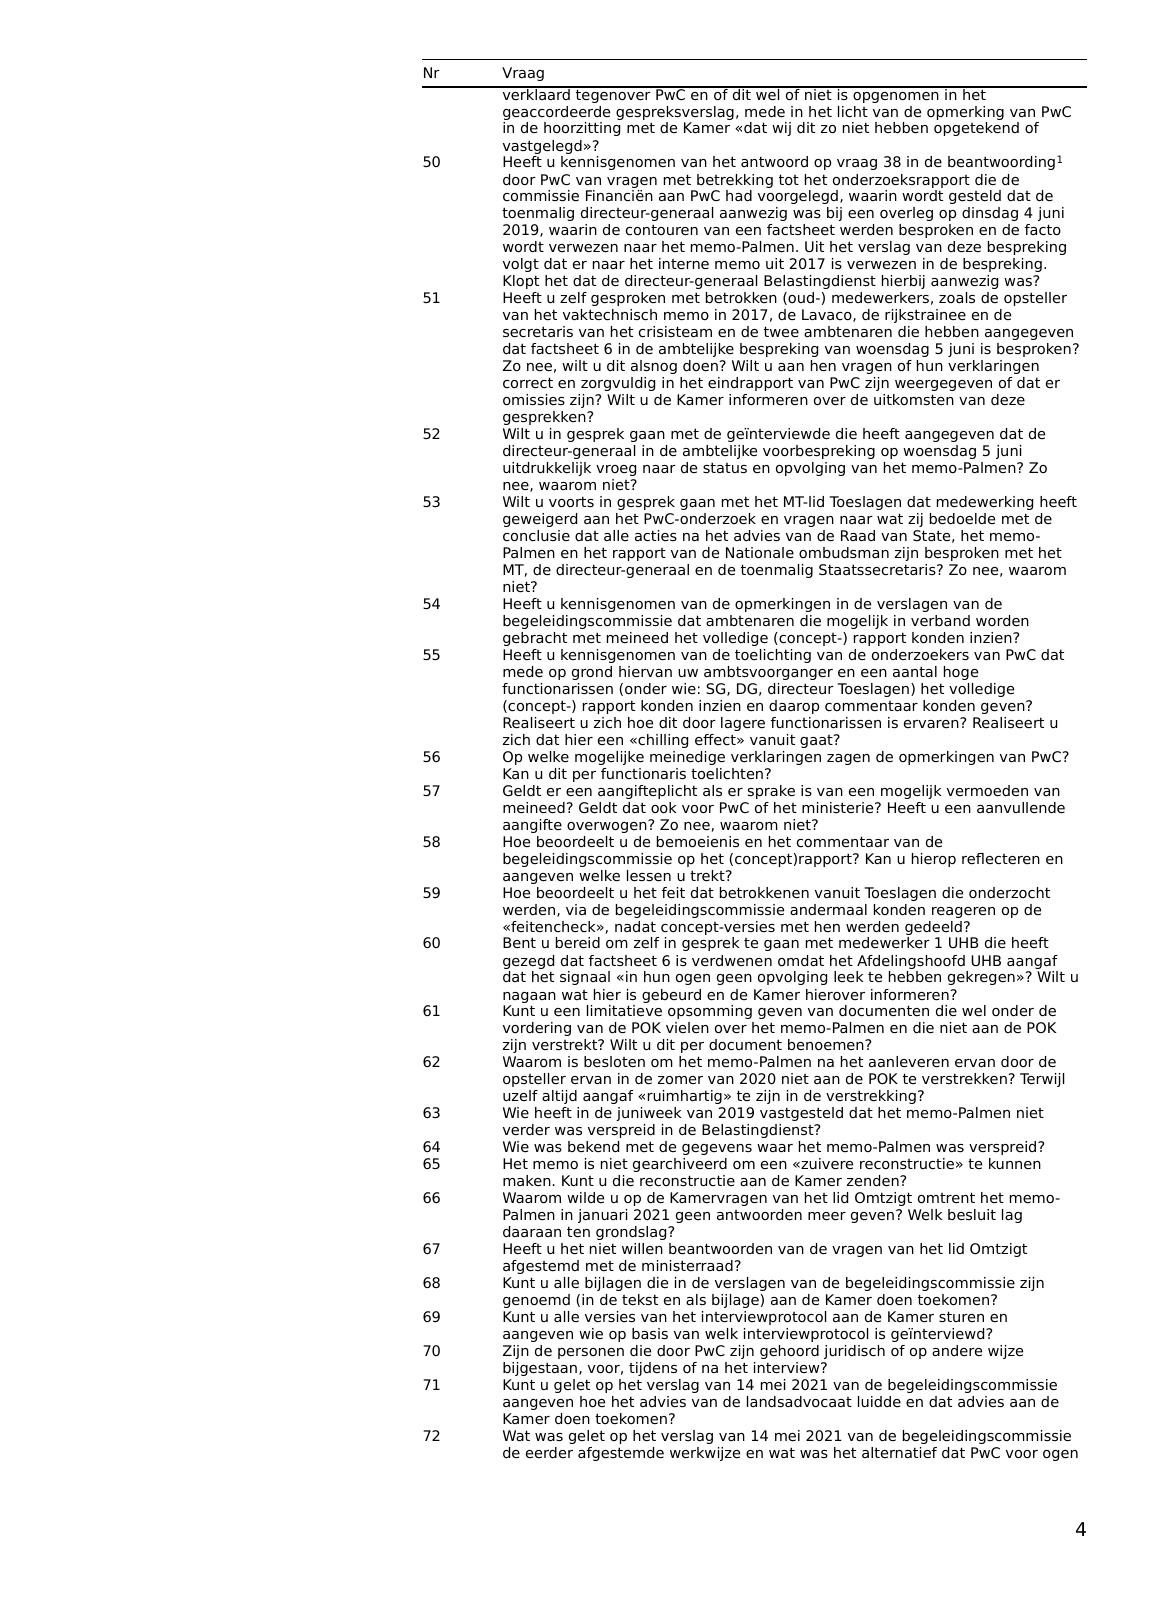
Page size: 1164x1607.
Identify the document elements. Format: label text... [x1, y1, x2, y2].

table_cell Wie was bekend met de gegevens waar het memo-Palmen was verspreid? [496, 1139, 1087, 1156]
table_cell 64 [422, 1139, 496, 1156]
table_cell 67 [422, 1241, 496, 1275]
table_cell 50 [422, 154, 496, 290]
table_cell 70 [422, 1343, 496, 1377]
table_cell Kunt u alle versies van het interviewprotocol aan de Kamer sturen en aangeven wie op basis van welk interviewprotocol is geïnterviewd? [496, 1309, 1087, 1343]
table_cell 63 [422, 1105, 496, 1139]
table_cell 69 [422, 1309, 496, 1343]
table_cell Heeft u kennisgenomen van de toelichting van de onderzoekers van PwC dat mede op grond hiervan uw ambtsvoorganger en een aantal hoge functionarissen (onder wie: SG, DG, directeur Toeslagen) het volledige (concept-) rapport konden inzien en daarop commentaar konden geven? Realiseert u zich hoe dit door lagere functionarissen is ervaren? Realiseert u zich dat hier een «chilling effect» vanuit gaat? [496, 647, 1087, 749]
table_cell Kunt u een limitatieve opsomming geven van documenten die wel onder de vordering van de POK vielen over het memo-Palmen en die niet aan de POK zijn verstrekt? Wilt u dit per document benoemen? [496, 1003, 1087, 1054]
table_cell 60 [422, 935, 496, 1003]
table_cell Heeft u zelf gesproken met betrokken (oud-) medewerkers, zoals de opsteller van het vaktechnisch memo in 2017, de Lavaco, de rijkstrainee en de secretaris van het crisisteam en de twee ambtenaren die hebben aangegeven dat factsheet 6 in de ambtelijke bespreking van woensdag 5 juni is besproken? Zo nee, wilt u dit alsnog doen? Wilt u aan hen vragen of hun verklaringen correct en zorgvuldig in het eindrapport van PwC zijn weergegeven of dat er omissies zijn? Wilt u de Kamer informeren over de uitkomsten van deze gesprekken? [496, 290, 1087, 426]
table_cell Bent u bereid om zelf in gesprek te gaan met medewerker 1 UHB die heeft gezegd dat factsheet 6 is verdwenen omdat het Afdelingshoofd UHB aangaf dat het signaal «in hun ogen geen opvolging leek te hebben gekregen»? Wilt u nagaan wat hier is gebeurd en de Kamer hierover informeren? [496, 935, 1087, 1003]
table_cell Wie heeft in de juniweek van 2019 vastgesteld dat het memo-Palmen niet verder was verspreid in de Belastingdienst? [496, 1105, 1087, 1139]
table_cell Heeft u kennisgenomen van de opmerkingen in de verslagen van de begeleidingscommissie dat ambtenaren die mogelijk in verband worden gebracht met meineed het volledige (concept-) rapport konden inzien? [496, 596, 1087, 647]
table_cell Geldt er een aangifteplicht als er sprake is van een mogelijk vermoeden van meineed? Geldt dat ook voor PwC of het ministerie? Heeft u een aanvullende aangifte overwogen? Zo nee, waarom niet? [496, 783, 1087, 833]
table_cell 65 [422, 1156, 496, 1190]
table_cell Heeft u kennisgenomen van het antwoord op vraag 38 in de beantwoording1 door PwC van vragen met betrekking tot het onderzoeksrapport die de commissie Financiën aan PwC had voorgelegd, waarin wordt gesteld dat de toenmalig directeur-generaal aanwezig was bij een overleg op dinsdag 4 juni 2019, waarin de contouren van een factsheet werden besproken en de facto wordt verwezen naar het memo-Palmen. Uit het verslag van deze bespreking volgt dat er naar het interne memo uit 2017 is verwezen in de bespreking. Klopt het dat de directeur-generaal Belastingdienst hierbij aanwezig was? [496, 154, 1087, 290]
table_cell 55 [422, 647, 496, 749]
table_header Vraag [496, 60, 1087, 86]
table_cell 51 [422, 290, 496, 426]
table_cell Hoe beoordeelt u het feit dat betrokkenen vanuit Toeslagen die onderzocht werden, via de begeleidingscommissie andermaal konden reageren op de «feitencheck», nadat concept-versies met hen werden gedeeld? [496, 885, 1087, 935]
table_cell 52 [422, 426, 496, 494]
table_cell Wat was gelet op het verslag van 14 mei 2021 van de begeleidingscommissie de eerder afgestemde werkwijze en wat was het alternatief dat PwC voor ogen [496, 1428, 1087, 1462]
table_cell verklaard tegenover PwC en of dit wel of niet is opgenomen in het geaccordeerde gespreksverslag, mede in het licht van de opmerking van PwC in de hoorzitting met de Kamer «dat wij dit zo niet hebben opgetekend of vastgelegd»? [496, 88, 1087, 154]
table_cell 71 [422, 1377, 496, 1428]
table_cell Waarom wilde u op de Kamervragen van het lid Omtzigt omtrent het memo-Palmen in januari 2021 geen antwoorden meer geven? Welk besluit lag daaraan ten grondslag? [496, 1190, 1087, 1241]
table_header Nr [422, 60, 496, 86]
table_cell Het memo is niet gearchiveerd om een «zuivere reconstructie» te kunnen maken. Kunt u die reconstructie aan de Kamer zenden? [496, 1156, 1087, 1190]
table_cell 53 [422, 494, 496, 596]
table_cell 62 [422, 1054, 496, 1105]
table_cell Wilt u in gesprek gaan met de geïnterviewde die heeft aangegeven dat de directeur-generaal in de ambtelijke voorbespreking op woensdag 5 juni uitdrukkelijk vroeg naar de status en opvolging van het memo-Palmen? Zo nee, waarom niet? [496, 426, 1087, 494]
table_cell 59 [422, 885, 496, 935]
table_cell Kunt u alle bijlagen die in de verslagen van de begeleidingscommissie zijn genoemd (in de tekst en als bijlage) aan de Kamer doen toekomen? [496, 1275, 1087, 1309]
table_cell Waarom is besloten om het memo-Palmen na het aanleveren ervan door de opsteller ervan in de zomer van 2020 niet aan de POK te verstrekken? Terwijl uzelf altijd aangaf «ruimhartig» te zijn in de verstrekking? [496, 1054, 1087, 1105]
table_cell [422, 88, 496, 154]
table_cell 57 [422, 783, 496, 833]
table_cell 61 [422, 1003, 496, 1054]
table_cell Kunt u gelet op het verslag van 14 mei 2021 van de begeleidingscommissie aangeven hoe het advies van de landsadvocaat luidde en dat advies aan de Kamer doen toekomen? [496, 1377, 1087, 1428]
table_cell 72 [422, 1428, 496, 1462]
table_cell Heeft u het niet willen beantwoorden van de vragen van het lid Omtzigt afgestemd met de ministerraad? [496, 1241, 1087, 1275]
table_cell 66 [422, 1190, 496, 1241]
table_cell Op welke mogelijke meinedige verklaringen zagen de opmerkingen van PwC? Kan u dit per functionaris toelichten? [496, 749, 1087, 783]
table_cell Hoe beoordeelt u de bemoeienis en het commentaar van de begeleidingscommissie op het (concept)rapport? Kan u hierop reflecteren en aangeven welke lessen u trekt? [496, 834, 1087, 884]
table_cell 54 [422, 596, 496, 647]
table_cell 58 [422, 834, 496, 884]
table_cell 56 [422, 749, 496, 783]
table_cell Zijn de personen die door PwC zijn gehoord juridisch of op andere wijze bijgestaan, voor, tijdens of na het interview? [496, 1343, 1087, 1377]
table_cell Wilt u voorts in gesprek gaan met het MT-lid Toeslagen dat medewerking heeft geweigerd aan het PwC-onderzoek en vragen naar wat zij bedoelde met de conclusie dat alle acties na het advies van de Raad van State, het memo-Palmen en het rapport van de Nationale ombudsman zijn besproken met het MT, de directeur-generaal en de toenmalig Staatssecretaris? Zo nee, waarom niet? [496, 494, 1087, 596]
table_cell 68 [422, 1275, 496, 1309]
